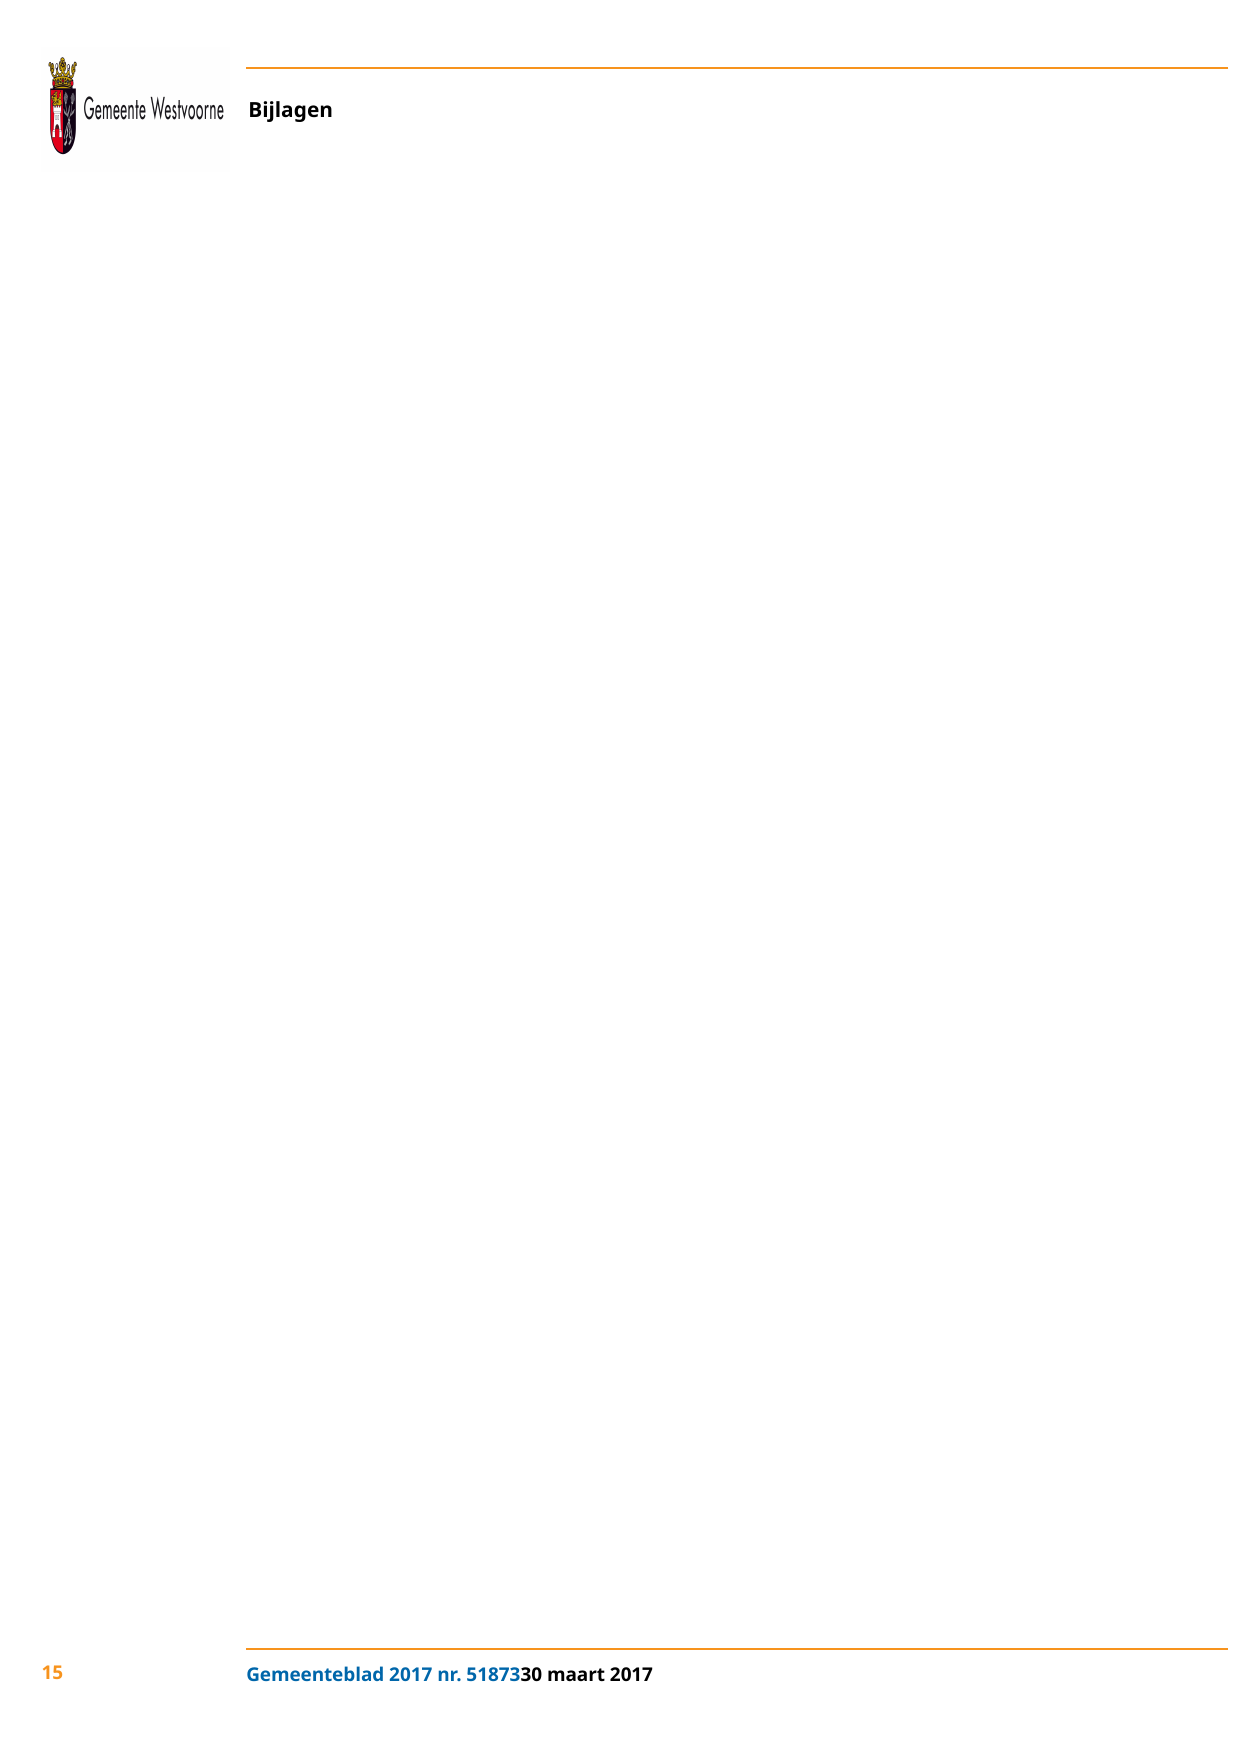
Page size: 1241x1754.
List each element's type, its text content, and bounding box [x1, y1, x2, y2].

picture [41, 47, 231, 172]
text Bijlagen [248, 95, 1152, 123]
